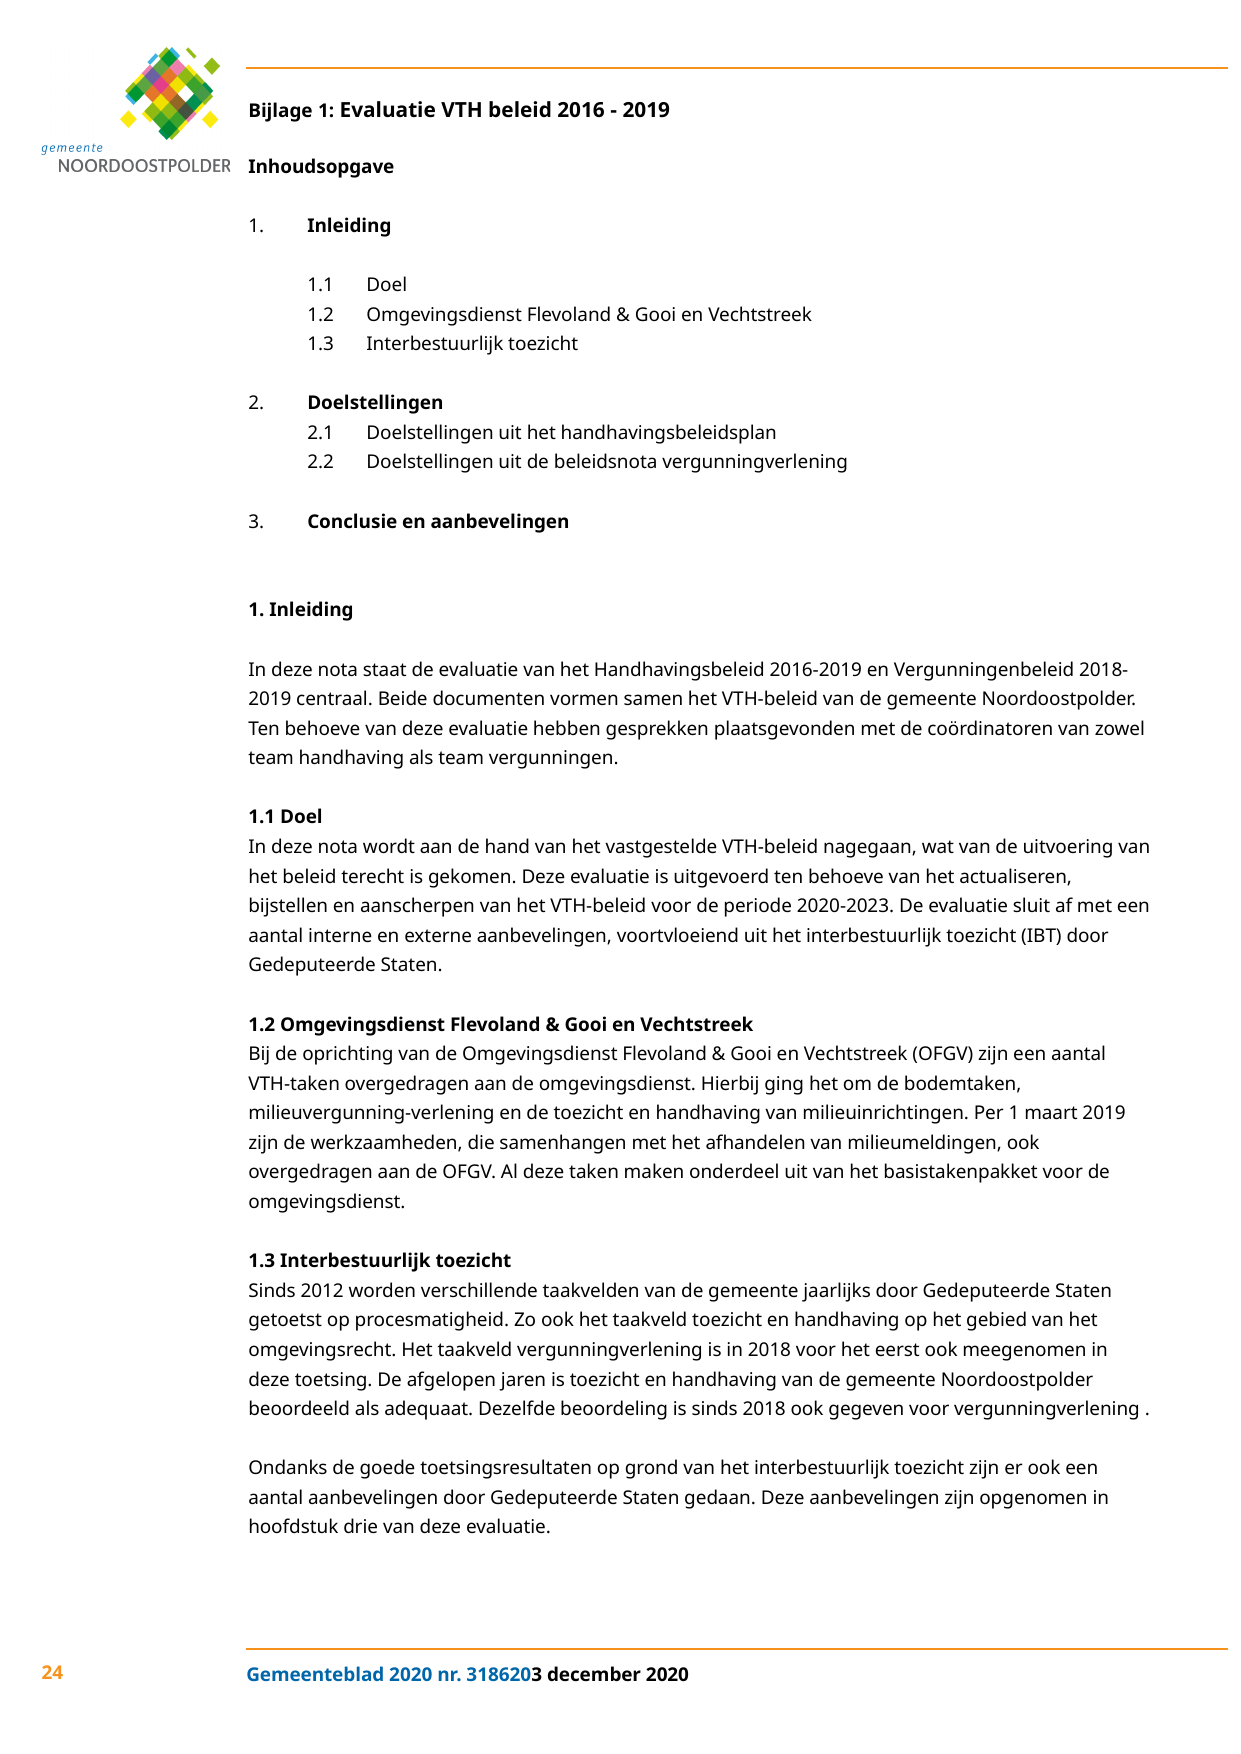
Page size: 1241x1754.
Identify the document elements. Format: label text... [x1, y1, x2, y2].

text 1. Inleiding [248, 597, 1152, 622]
list Conclusie en aanbevelingen [248, 508, 1152, 534]
list Doelstellingen uit het handhavingsbeleidsplan [307, 419, 1152, 445]
list Doelstellingen uit de beleidsnota vergunningverlening [307, 449, 1152, 474]
list Omgevingsdienst Flevoland & Gooi en Vechtstreek [307, 301, 1152, 327]
text In deze nota staat de evaluatie van het Handhavingsbeleid 2016-2019 en Vergunningenbeleid 2018-2019 centraal. Beide documenten vormen samen het VTH-beleid van de gemeente Noordoostpolder. Ten behoeve van deze evaluatie hebben gesprekken plaatsgevonden met de coördinatoren van zowel team handhaving als team vergunningen. [248, 656, 1152, 770]
list Interbestuurlijk toezicht [307, 330, 1152, 356]
text Bij de oprichting van de Omgevingsdienst Flevoland & Gooi en Vechtstreek (OFGV) zijn een aantal VTH-taken overgedragen aan de omgevingsdienst. Hierbij ging het om de bodemtaken, milieuvergunning-verlening en de toezicht en handhaving van milieuinrichtingen. Per 1 maart 2019 zijn de werkzaamheden, die samenhangen met het afhandelen van milieumeldingen, ook overgedragen aan de OFGV. Al deze taken maken onderdeel uit van het basistakenpakket voor de omgevingsdienst. [248, 1040, 1152, 1214]
picture [41, 47, 231, 172]
list Doelstellingen [248, 389, 1152, 415]
text In deze nota wordt aan de hand van het vastgestelde VTH-beleid nagegaan, wat van de uitvoering van het beleid terecht is gekomen. Deze evaluatie is uitgevoerd ten behoeve van het actualiseren, bijstellen en aanscherpen van het VTH-beleid voor de periode 2020-2023. De evaluatie sluit af met een aantal interne en externe aanbevelingen, voortvloeiend uit het interbestuurlijk toezicht (IBT) door Gedeputeerde Staten. [248, 833, 1152, 977]
text Inhoudsopgave [248, 153, 1152, 179]
text 1.1 Doel [248, 804, 1152, 829]
text 1.3 Interbestuurlijk toezicht [248, 1247, 1152, 1273]
text Bijlage 1: Evaluatie VTH beleid 2016 - 2019 [248, 95, 1152, 123]
text Sinds 2012 worden verschillende taakvelden van de gemeente jaarlijks door Gedeputeerde Staten getoetst op procesmatigheid. Zo ook het taakveld toezicht en handhaving op het gebied van het omgevingsrecht. Het taakveld vergunningverlening is in 2018 voor het eerst ook meegenomen in deze toetsing. De afgelopen jaren is toezicht en handhaving van de gemeente Noordoostpolder beoordeeld als adequaat. Dezelfde beoordeling is sinds 2018 ook gegeven voor vergunningverlening . [248, 1277, 1152, 1421]
text 1.2 Omgevingsdienst Flevoland & Gooi en Vechtstreek [248, 1011, 1152, 1037]
list Inleiding [248, 212, 1152, 238]
list Doel [307, 271, 1152, 297]
text Ondanks de goede toetsingsresultaten op grond van het interbestuurlijk toezicht zijn er ook een aantal aanbevelingen door Gedeputeerde Staten gedaan. Deze aanbevelingen zijn opgenomen in hoofdstuk drie van deze evaluatie. [248, 1454, 1152, 1539]
